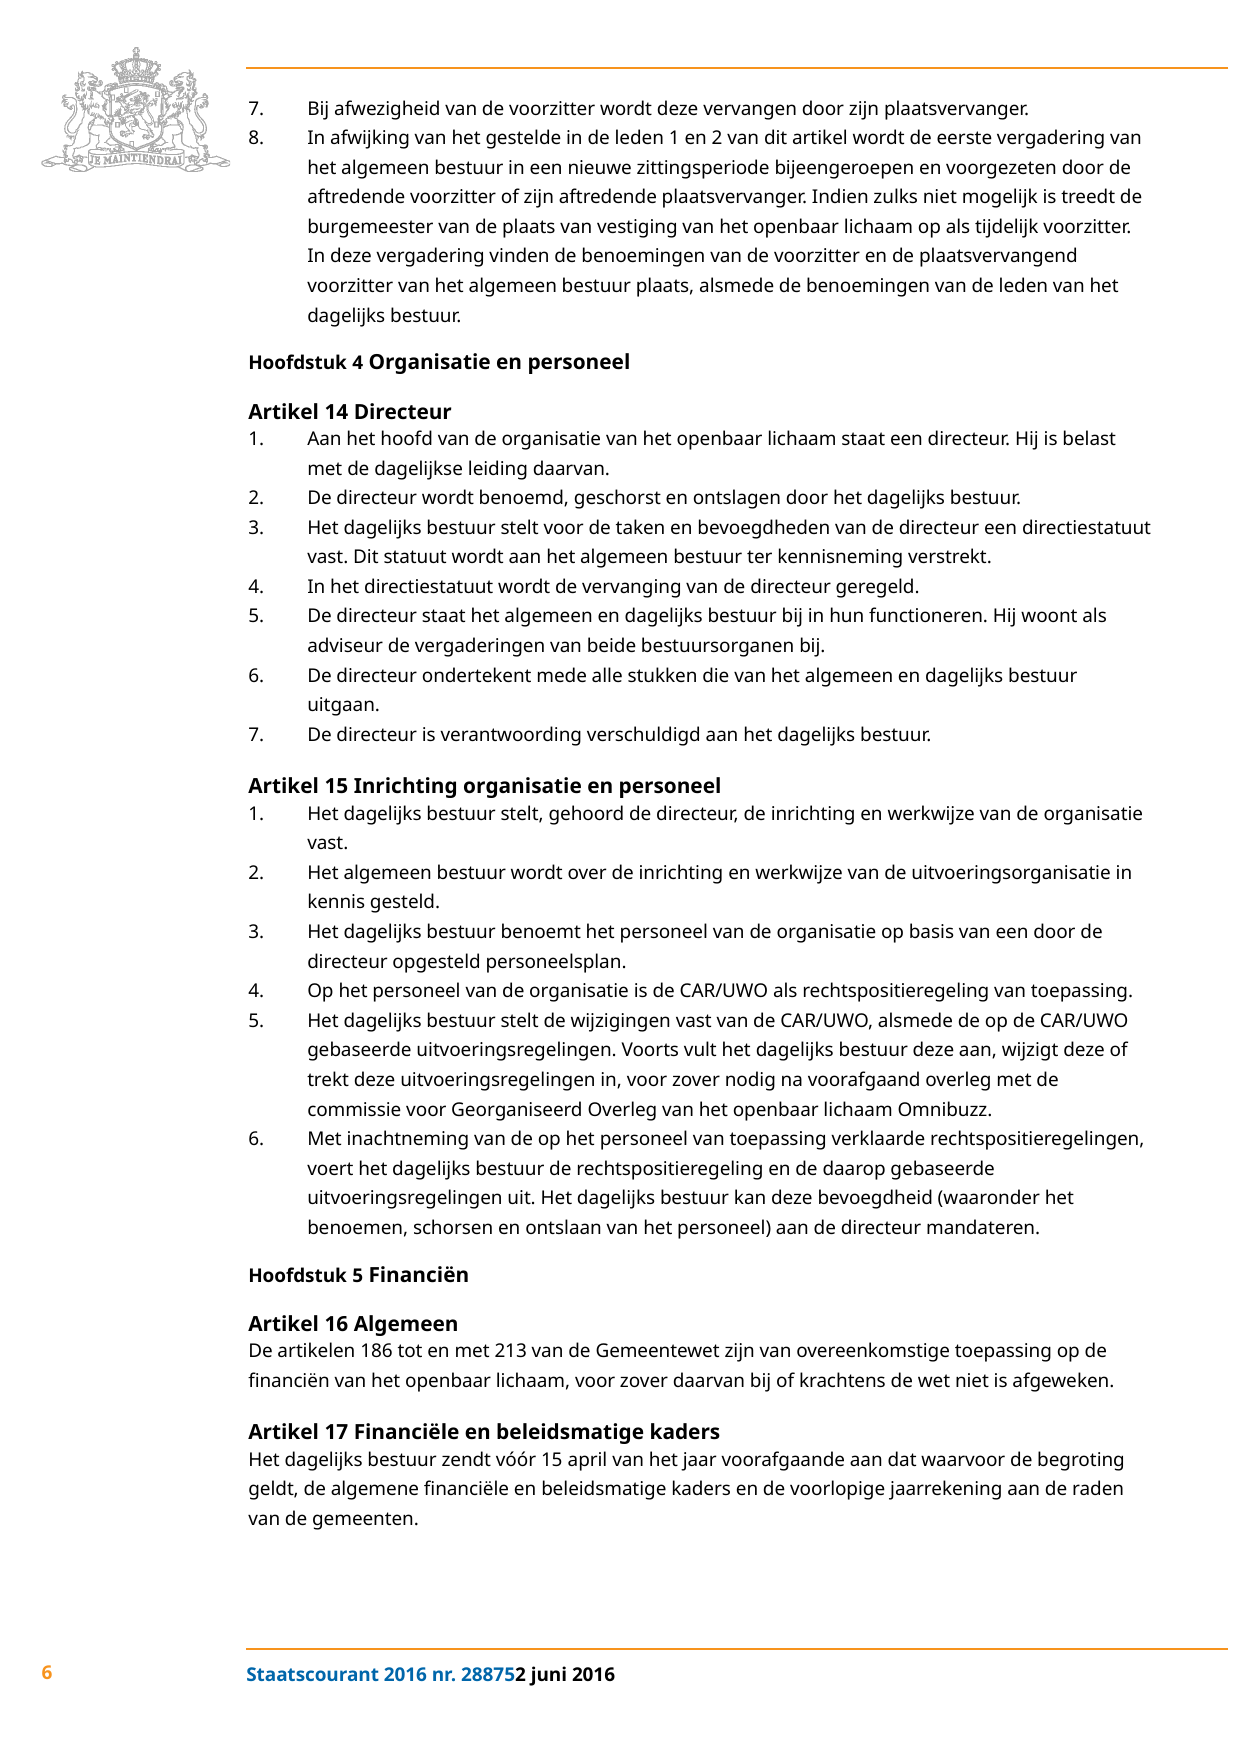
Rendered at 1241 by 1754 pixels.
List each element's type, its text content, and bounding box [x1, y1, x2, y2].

list Bij afwezigheid van de voorzitter wordt deze vervangen door zijn plaatsvervanger. [248, 95, 1152, 121]
list De directeur staat het algemeen en dagelijks bestuur bij in hun functioneren. Hij woont als adviseur de vergaderingen van beide bestuursorganen bij. [248, 603, 1152, 658]
list De directeur ondertekent mede alle stukken die van het algemeen en dagelijks bestuur uitgaan. [248, 662, 1152, 717]
list De directeur is verantwoording verschuldigd aan het dagelijks bestuur. [248, 721, 1152, 747]
list In afwijking van het gestelde in de leden 1 en 2 van dit artikel wordt de eerste vergadering van het algemeen bestuur in een nieuwe zittingsperiode bijeengeroepen en voorgezeten door de aftredende voorzitter of zijn aftredende plaatsvervanger. Indien zulks niet mogelijk is treedt de burgemeester van de plaats van vestiging van het openbaar lichaam op als tijdelijk voorzitter. In deze vergadering vinden de benoemingen van de voorzitter en de plaatsvervangend voorzitter van het algemeen bestuur plaats, alsmede de benoemingen van de leden van het dagelijks bestuur. [248, 124, 1152, 328]
list In het directiestatuut wordt de vervanging van de directeur geregeld. [248, 573, 1152, 599]
text De artikelen 186 tot en met 213 van de Gemeentewet zijn van overeenkomstige toepassing op de financiën van het openbaar lichaam, voor zover daarvan bij of krachtens de wet niet is afgeweken. [248, 1337, 1152, 1393]
text Artikel 15 Inrichting organisatie en personeel [248, 771, 1152, 800]
list Aan het hoofd van de organisatie van het openbaar lichaam staat een directeur. Hij is belast met de dagelijkse leiding daarvan. [248, 425, 1152, 481]
picture [41, 47, 231, 172]
list Op het personeel van de organisatie is de CAR/UWO als rechtspositieregeling van toepassing. [248, 977, 1152, 1003]
list Het dagelijks bestuur stelt de wijzigingen vast van de CAR/UWO, alsmede de op de CAR/UWO gebaseerde uitvoeringsregelingen. Voorts vult het dagelijks bestuur deze aan, wijzigt deze of trekt deze uitvoeringsregelingen in, voor zover nodig na voorafgaand overleg met de commissie voor Georganiseerd Overleg van het openbaar lichaam Omnibuzz. [248, 1007, 1152, 1121]
text Artikel 16 Algemeen [248, 1309, 1152, 1337]
list Met inachtneming van de op het personeel van toepassing verklaarde rechtspositieregelingen, voert het dagelijks bestuur de rechtspositieregeling en de daarop gebaseerde uitvoeringsregelingen uit. Het dagelijks bestuur kan deze bevoegdheid (waaronder het benoemen, schorsen en ontslaan van het personeel) aan de directeur mandateren. [248, 1125, 1152, 1240]
text Hoofdstuk 4 Organisatie en personeel [248, 347, 1152, 376]
text Hoofdstuk 5 Financiën [248, 1260, 1152, 1288]
list Het algemeen bestuur wordt over de inrichting en werkwijze van de uitvoeringsorganisatie in kennis gesteld. [248, 859, 1152, 914]
text Artikel 14 Directeur [248, 397, 1152, 425]
text Artikel 17 Financiële en beleidsmatige kaders [248, 1417, 1152, 1446]
list Het dagelijks bestuur stelt, gehoord de directeur, de inrichting en werkwijze van de organisatie vast. [248, 800, 1152, 855]
list Het dagelijks bestuur benoemt het personeel van de organisatie op basis van een door de directeur opgesteld personeelsplan. [248, 918, 1152, 973]
list Het dagelijks bestuur stelt voor de taken en bevoegdheden van de directeur een directiestatuut vast. Dit statuut wordt aan het algemeen bestuur ter kennisneming verstrekt. [248, 514, 1152, 569]
list De directeur wordt benoemd, geschorst en ontslagen door het dagelijks bestuur. [248, 484, 1152, 510]
text Het dagelijks bestuur zendt vóór 15 april van het jaar voorafgaande aan dat waarvoor de begroting geldt, de algemene financiële en beleidsmatige kaders en de voorlopige jaarrekening aan de raden van de gemeenten. [248, 1446, 1152, 1531]
